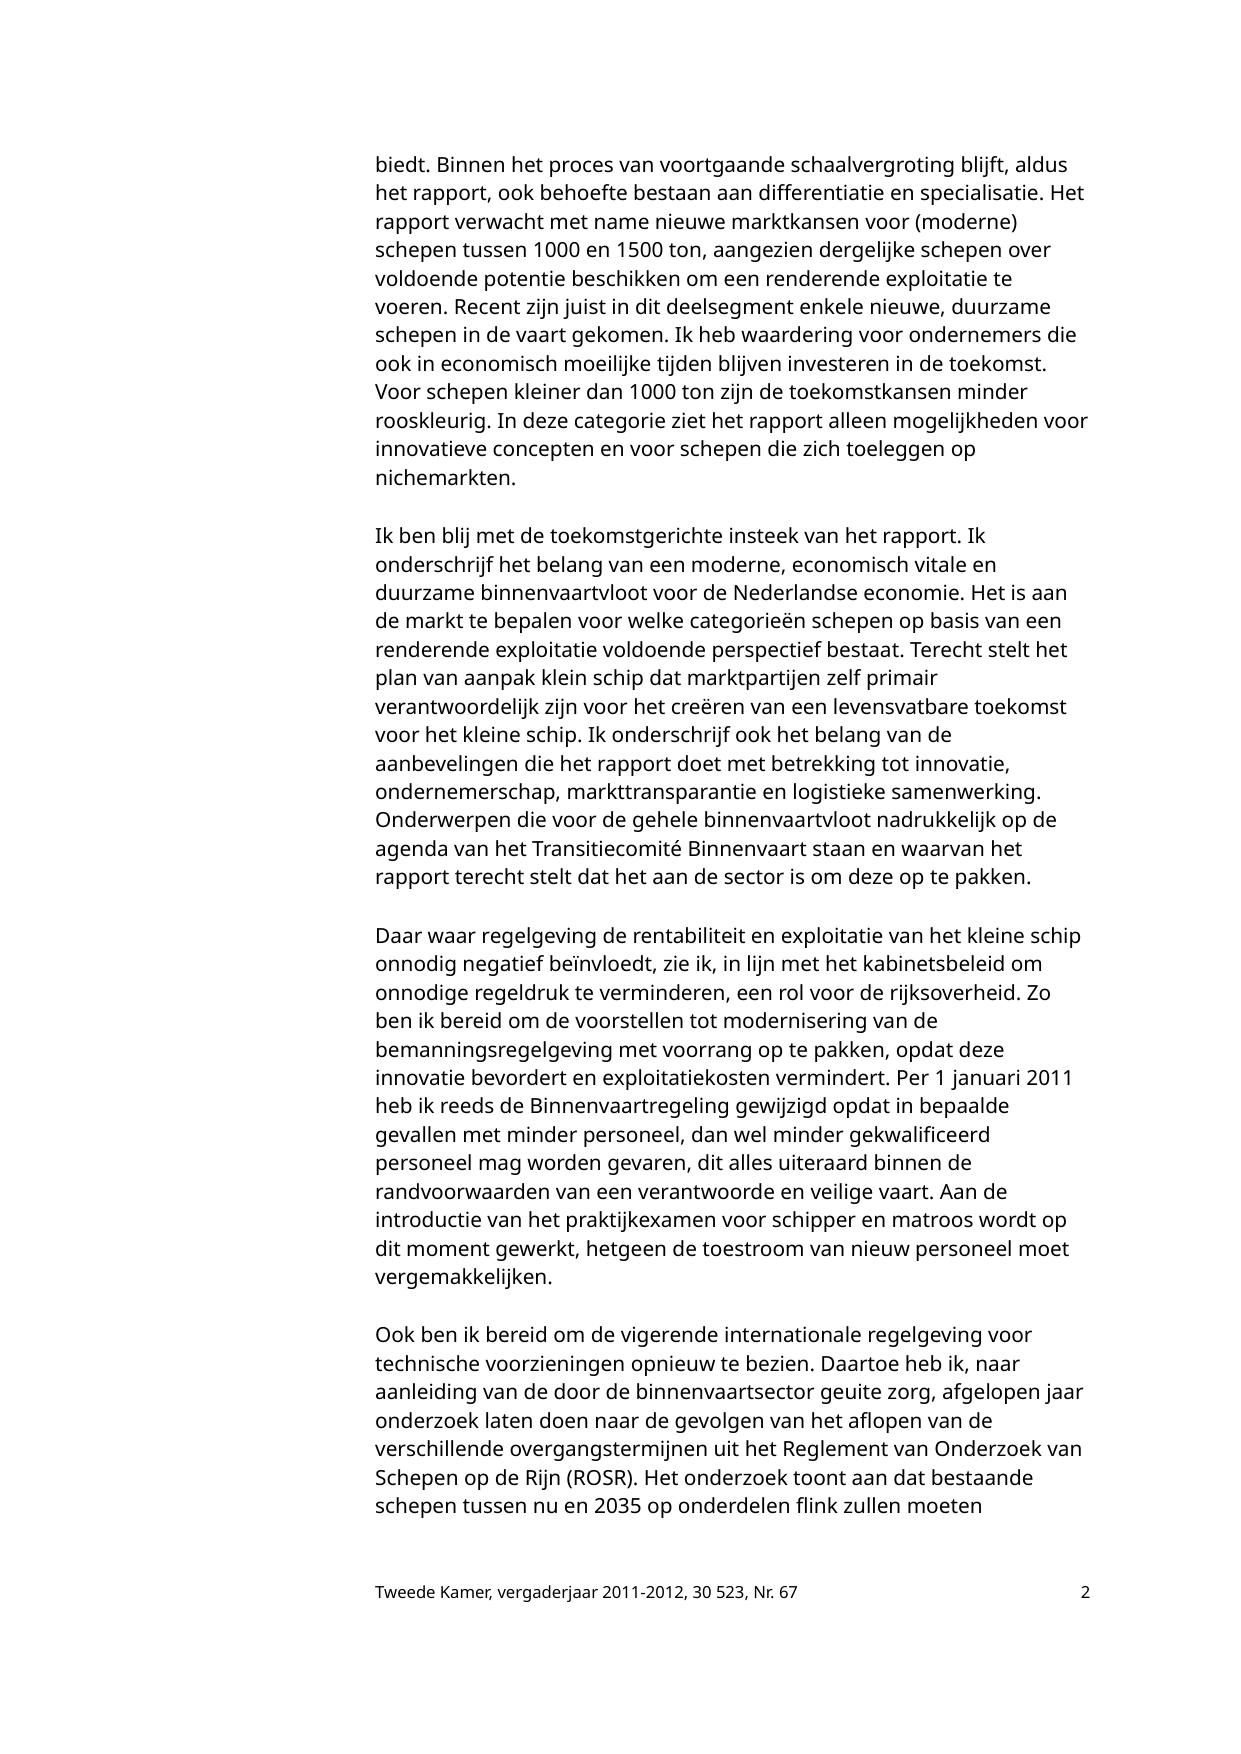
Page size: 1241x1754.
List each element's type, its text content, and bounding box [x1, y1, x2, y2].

text Ik ben blij met de toekomstgerichte insteek van het rapport. Ik onderschrijf het belang van een moderne, economisch vitale en duurzame binnenvaartvloot voor de Nederlandse economie. Het is aan de markt te bepalen voor welke categorieën schepen op basis van een renderende exploitatie voldoende perspectief bestaat. Terecht stelt het plan van aanpak klein schip dat marktpartijen zelf primair verantwoordelijk zijn voor het creëren van een levensvatbare toekomst voor het kleine schip. Ik onderschrijf ook het belang van de aanbevelingen die het rapport doet met betrekking tot innovatie, ondernemerschap, markttransparantie en logistieke samenwerking. Onderwerpen die voor de gehele binnenvaartvloot nadrukkelijk op de agenda van het Transitiecomité Binnenvaart staan en waarvan het rapport terecht stelt dat het aan de sector is om deze op te pakken. [375, 521, 1090, 891]
text biedt. Binnen het proces van voortgaande schaalvergroting blijft, aldus het rapport, ook behoefte bestaan aan differentiatie en specialisatie. Het rapport verwacht met name nieuwe marktkansen voor (moderne) schepen tussen 1000 en 1500 ton, aangezien dergelijke schepen over voldoende potentie beschikken om een renderende exploitatie te voeren. Recent zijn juist in dit deelsegment enkele nieuwe, duurzame schepen in de vaart gekomen. Ik heb waardering voor ondernemers die ook in economisch moeilijke tijden blijven investeren in de toekomst. Voor schepen kleiner dan 1000 ton zijn de toekomstkansen minder rooskleurig. In deze categorie ziet het rapport alleen mogelijkheden voor innovatieve concepten en voor schepen die zich toeleggen op nichemarkten. [375, 150, 1090, 491]
text Daar waar regelgeving de rentabiliteit en exploitatie van het kleine schip onnodig negatief beïnvloedt, zie ik, in lijn met het kabinetsbeleid om onnodige regeldruk te verminderen, een rol voor de rijksoverheid. Zo ben ik bereid om de voorstellen tot modernisering van de bemanningsregelgeving met voorrang op te pakken, opdat deze innovatie bevordert en exploitatiekosten vermindert. Per 1 januari 2011 heb ik reeds de Binnenvaartregeling gewijzigd opdat in bepaalde gevallen met minder personeel, dan wel minder gekwalificeerd personeel mag worden gevaren, dit alles uiteraard binnen de randvoorwaarden van een verantwoorde en veilige vaart. Aan de introductie van het praktijkexamen voor schipper en matroos wordt op dit moment gewerkt, hetgeen de toestroom van nieuw personeel moet vergemakkelijken. [375, 921, 1090, 1291]
text Ook ben ik bereid om de vigerende internationale regelgeving voor technische voorzieningen opnieuw te bezien. Daartoe heb ik, naar aanleiding van de door de binnenvaartsector geuite zorg, afgelopen jaar onderzoek laten doen naar de gevolgen van het aflopen van de verschillende overgangstermijnen uit het Reglement van Onderzoek van Schepen op de Rijn (ROSR). Het onderzoek toont aan dat bestaande schepen tussen nu en 2035 op onderdelen flink zullen moeten [375, 1321, 1090, 1520]
